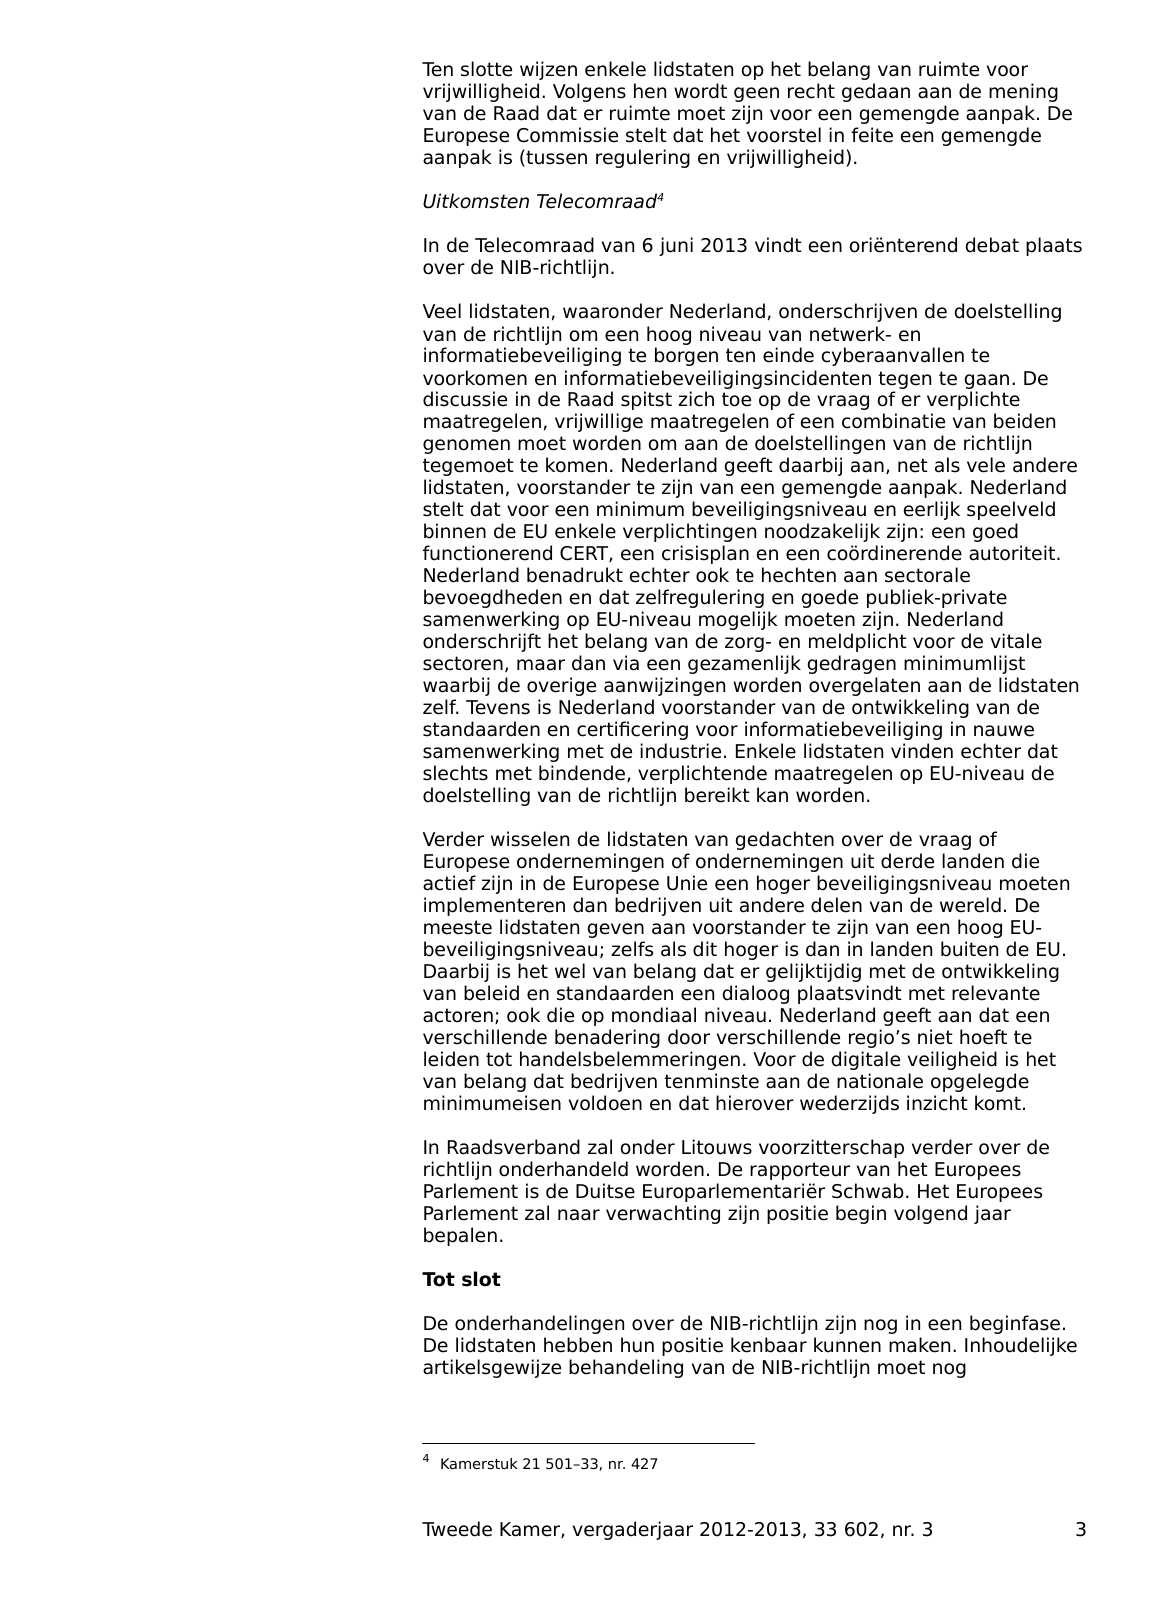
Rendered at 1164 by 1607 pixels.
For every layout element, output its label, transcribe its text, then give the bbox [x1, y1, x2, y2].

text Veel lidstaten, waaronder Nederland, onderschrijven de doelstelling van de richtlijn om een hoog niveau van netwerk- en informatiebeveiliging te borgen ten einde cyberaanvallen te voorkomen en informatiebeveiligingsincidenten tegen te gaan. De discussie in de Raad spitst zich toe op de vraag of er verplichte maatregelen, vrijwillige maatregelen of een combinatie van beiden genomen moet worden om aan de doelstellingen van de richtlijn tegemoet te komen. Nederland geeft daarbij aan, net als vele andere lidstaten, voorstander te zijn van een gemengde aanpak. Nederland stelt dat voor een minimum beveiligingsniveau en eerlijk speelveld binnen de EU enkele verplichtingen noodzakelijk zijn: een goed functionerend CERT, een crisisplan en een coördinerende autoriteit. Nederland benadrukt echter ook te hechten aan sectorale bevoegdheden en dat zelfregulering en goede publiek-private samenwerking op EU-niveau mogelijk moeten zijn. Nederland onderschrijft het belang van de zorg- en meldplicht voor de vitale sectoren, maar dan via een gezamenlijk gedragen minimumlijst waarbij de overige aanwijzingen worden overgelaten aan de lidstaten zelf. Tevens is Nederland voorstander van de ontwikkeling van de standaarden en certificering voor informatiebeveiliging in nauwe samenwerking met de industrie. Enkele lidstaten vinden echter dat slechts met bindende, verplichtende maatregelen op EU-niveau de doelstelling van de richtlijn bereikt kan worden. [422, 301, 1087, 807]
text In Raadsverband zal onder Litouws voorzitterschap verder over de richtlijn onderhandeld worden. De rapporteur van het Europees Parlement is de Duitse Europarlementariër Schwab. Het Europees Parlement zal naar verwachting zijn positie begin volgend jaar bepalen. [422, 1137, 1087, 1247]
text Ten slotte wijzen enkele lidstaten op het belang van ruimte voor vrijwilligheid. Volgens hen wordt geen recht gedaan aan de mening van de Raad dat er ruimte moet zijn voor een gemengde aanpak. De Europese Commissie stelt dat het voorstel in feite een gemengde aanpak is (tussen regulering en vrijwilligheid). [422, 59, 1087, 169]
text Verder wisselen de lidstaten van gedachten over de vraag of Europese ondernemingen of ondernemingen uit derde landen die actief zijn in de Europese Unie een hoger beveiligingsniveau moeten implementeren dan bedrijven uit andere delen van de wereld. De meeste lidstaten geven aan voorstander te zijn van een hoog EU-beveiligingsniveau; zelfs als dit hoger is dan in landen buiten de EU. Daarbij is het wel van belang dat er gelijktijdig met de ontwikkeling van beleid en standaarden een dialoog plaatsvindt met relevante actoren; ook die op mondiaal niveau. Nederland geeft aan dat een verschillende benadering door verschillende regio’s niet hoeft te leiden tot handelsbelemmeringen. Voor de digitale veiligheid is het van belang dat bedrijven tenminste aan de nationale opgelegde minimumeisen voldoen en dat hierover wederzijds inzicht komt. [422, 829, 1087, 1115]
text In de Telecomraad van 6 juni 2013 vindt een oriënterend debat plaats over de NIB-richtlijn. [422, 235, 1087, 279]
text Kamerstuk 21 501–33, nr. 427 [422, 1452, 1087, 1474]
text De onderhandelingen over de NIB-richtlijn zijn nog in een beginfase. De lidstaten hebben hun positie kenbaar kunnen maken. Inhoudelijke artikelsgewijze behandeling van de NIB-richtlijn moet nog [422, 1313, 1087, 1379]
subtitle Uitkomsten Telecomraad [422, 191, 1087, 213]
subtitle Tot slot [422, 1269, 1087, 1291]
